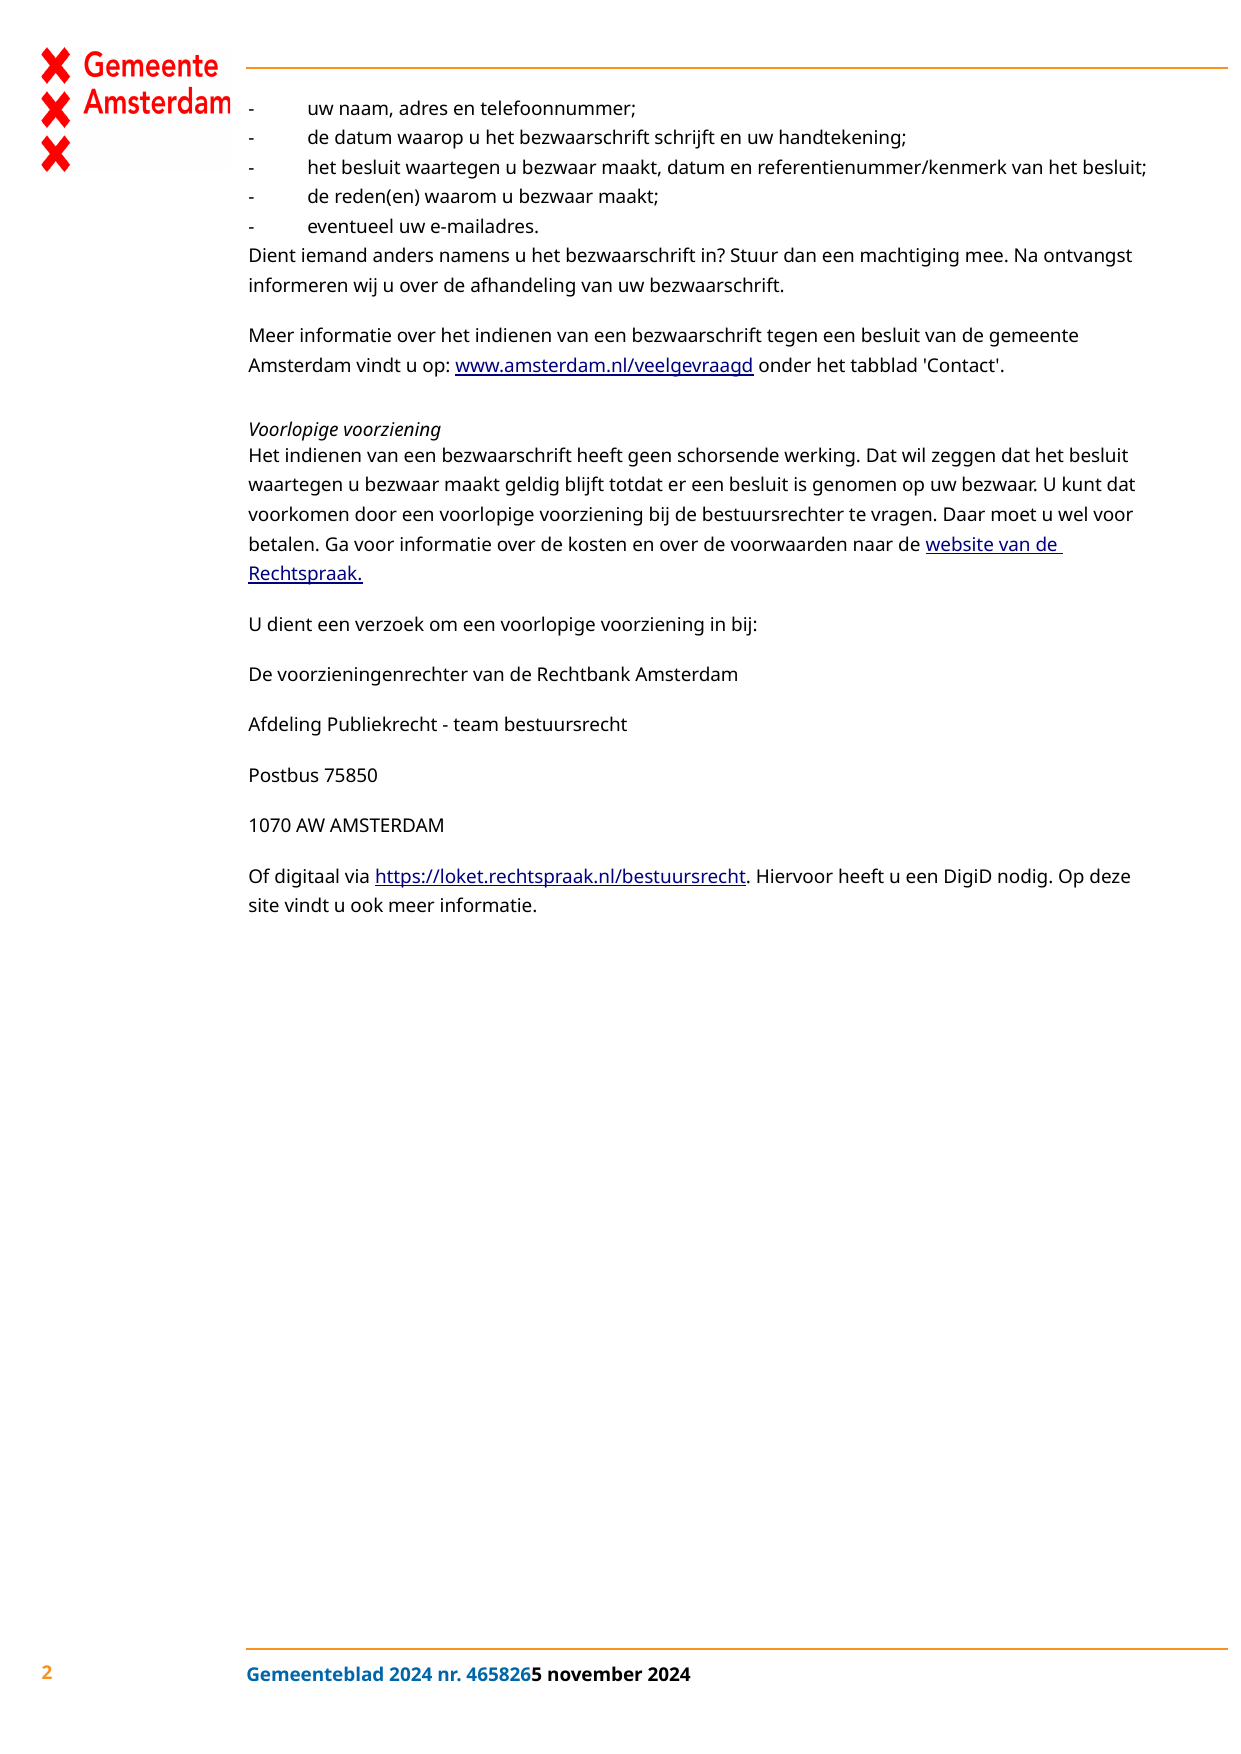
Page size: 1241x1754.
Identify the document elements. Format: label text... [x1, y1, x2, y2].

text U dient een verzoek om een voorlopige voorziening in bij: [248, 611, 1152, 636]
text Afdeling Publiekrecht - team bestuursrecht [248, 712, 1152, 737]
list de reden(en) waarom u bezwaar maakt; [248, 183, 1152, 209]
list de datum waarop u het bezwaarschrift schrijft en uw handtekening; [248, 124, 1152, 150]
text Dient iemand anders namens u het bezwaarschrift in? Stuur dan een machtiging mee. Na ontvangst informeren wij u over de afhandeling van uw bezwaarschrift. [248, 243, 1152, 298]
text De voorzieningenrechter van de Rechtbank Amsterdam [248, 661, 1152, 687]
list het besluit waartegen u bezwaar maakt, datum en referentienummer/kenmerk van het besluit; [248, 154, 1152, 180]
list eventueel uw e-mailadres. [248, 213, 1152, 239]
text 1070 AW AMSTERDAM [248, 812, 1152, 838]
picture [41, 47, 231, 172]
text Het indienen van een bezwaarschrift heeft geen schorsende werking. Dat wil zeggen dat het besluit waartegen u bezwaar maakt geldig blijft totdat er een besluit is genomen op uw bezwaar. U kunt dat voorkomen door een voorlopige voorziening bij de bestuursrechter te vragen. Daar moet u wel voor betalen. Ga voor informatie over de kosten en over de voorwaarden naar de website van de Rechtspraak. [248, 442, 1152, 586]
text Voorlopige voorziening [248, 416, 1152, 442]
text Meer informatie over het indienen van een bezwaarschrift tegen een besluit van de gemeente Amsterdam vindt u op: www.amsterdam.nl/veelgevraagd onder het tabblad 'Contact'. [248, 323, 1152, 378]
list uw naam, adres en telefoonnummer; [248, 95, 1152, 121]
text Postbus 75850 [248, 762, 1152, 788]
text Of digitaal via https://loket.rechtspraak.nl/bestuursrecht. Hiervoor heeft u een DigiD nodig. Op deze site vindt u ook meer informatie. [248, 863, 1152, 918]
